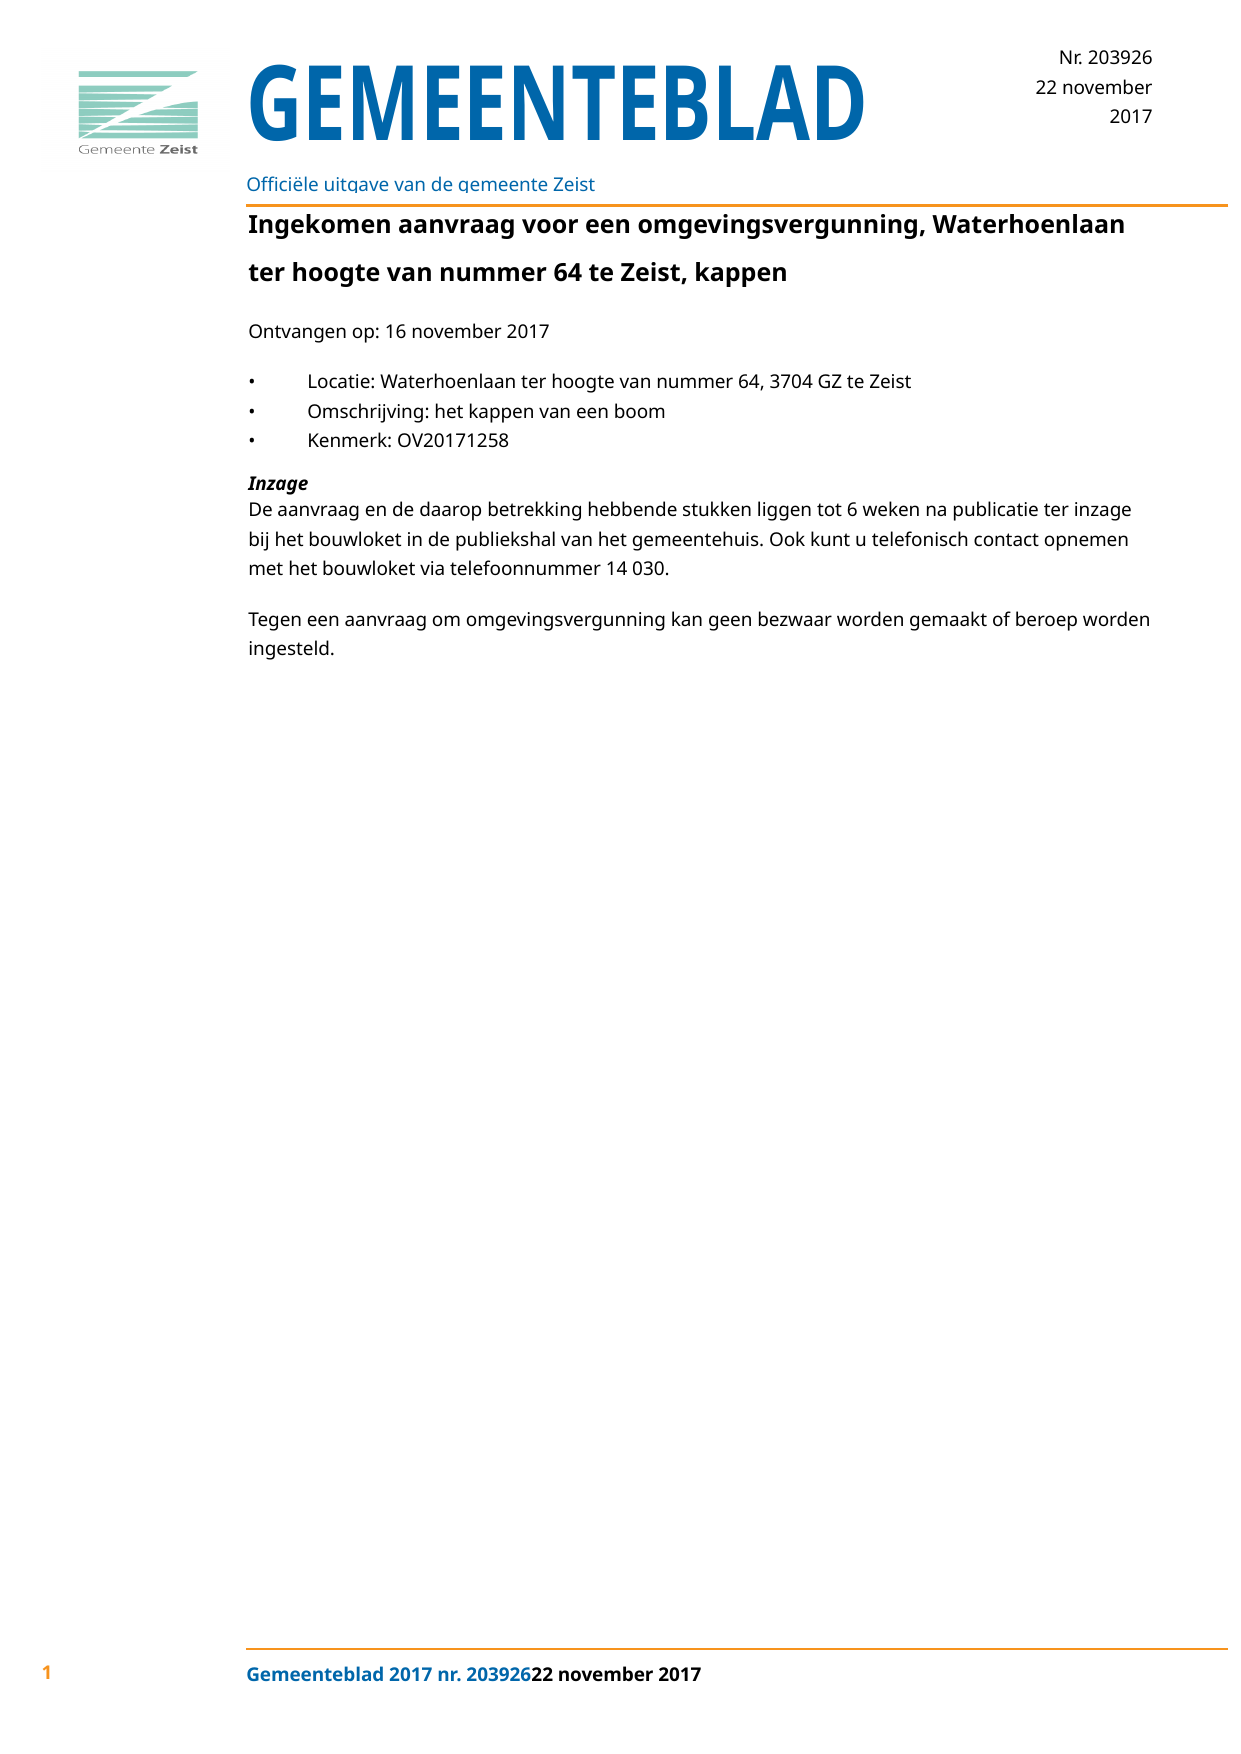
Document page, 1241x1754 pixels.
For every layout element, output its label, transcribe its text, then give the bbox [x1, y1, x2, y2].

text Tegen een aanvraag om omgevingsvergunning kan geen bezwaar worden gemaakt of beroep worden ingesteld. [248, 606, 1152, 661]
list Locatie: Waterhoenlaan ter hoogte van nummer 64, 3704 GZ te Zeist [248, 368, 1152, 394]
text De aanvraag en de daarop betrekking hebbende stukken liggen tot 6 weken na publicatie ter inzage bij het bouwloket in de publiekshal van het gemeentehuis. Ook kunt u telefonisch contact opnemen met het bouwloket via telefoonnummer 14 030. [248, 496, 1152, 581]
text Inzage [248, 471, 1152, 496]
picture [41, 47, 231, 172]
list Kenmerk: OV20171258 [248, 427, 1152, 453]
list Omschrijving: het kappen van een boom [248, 398, 1152, 424]
text Ingekomen aanvraag voor een omgevingsvergunning, Waterhoenlaan ter hoogte van nummer 64 te Zeist, kappen [248, 207, 1152, 288]
text Ontvangen op: 16 november 2017 [248, 318, 1152, 344]
